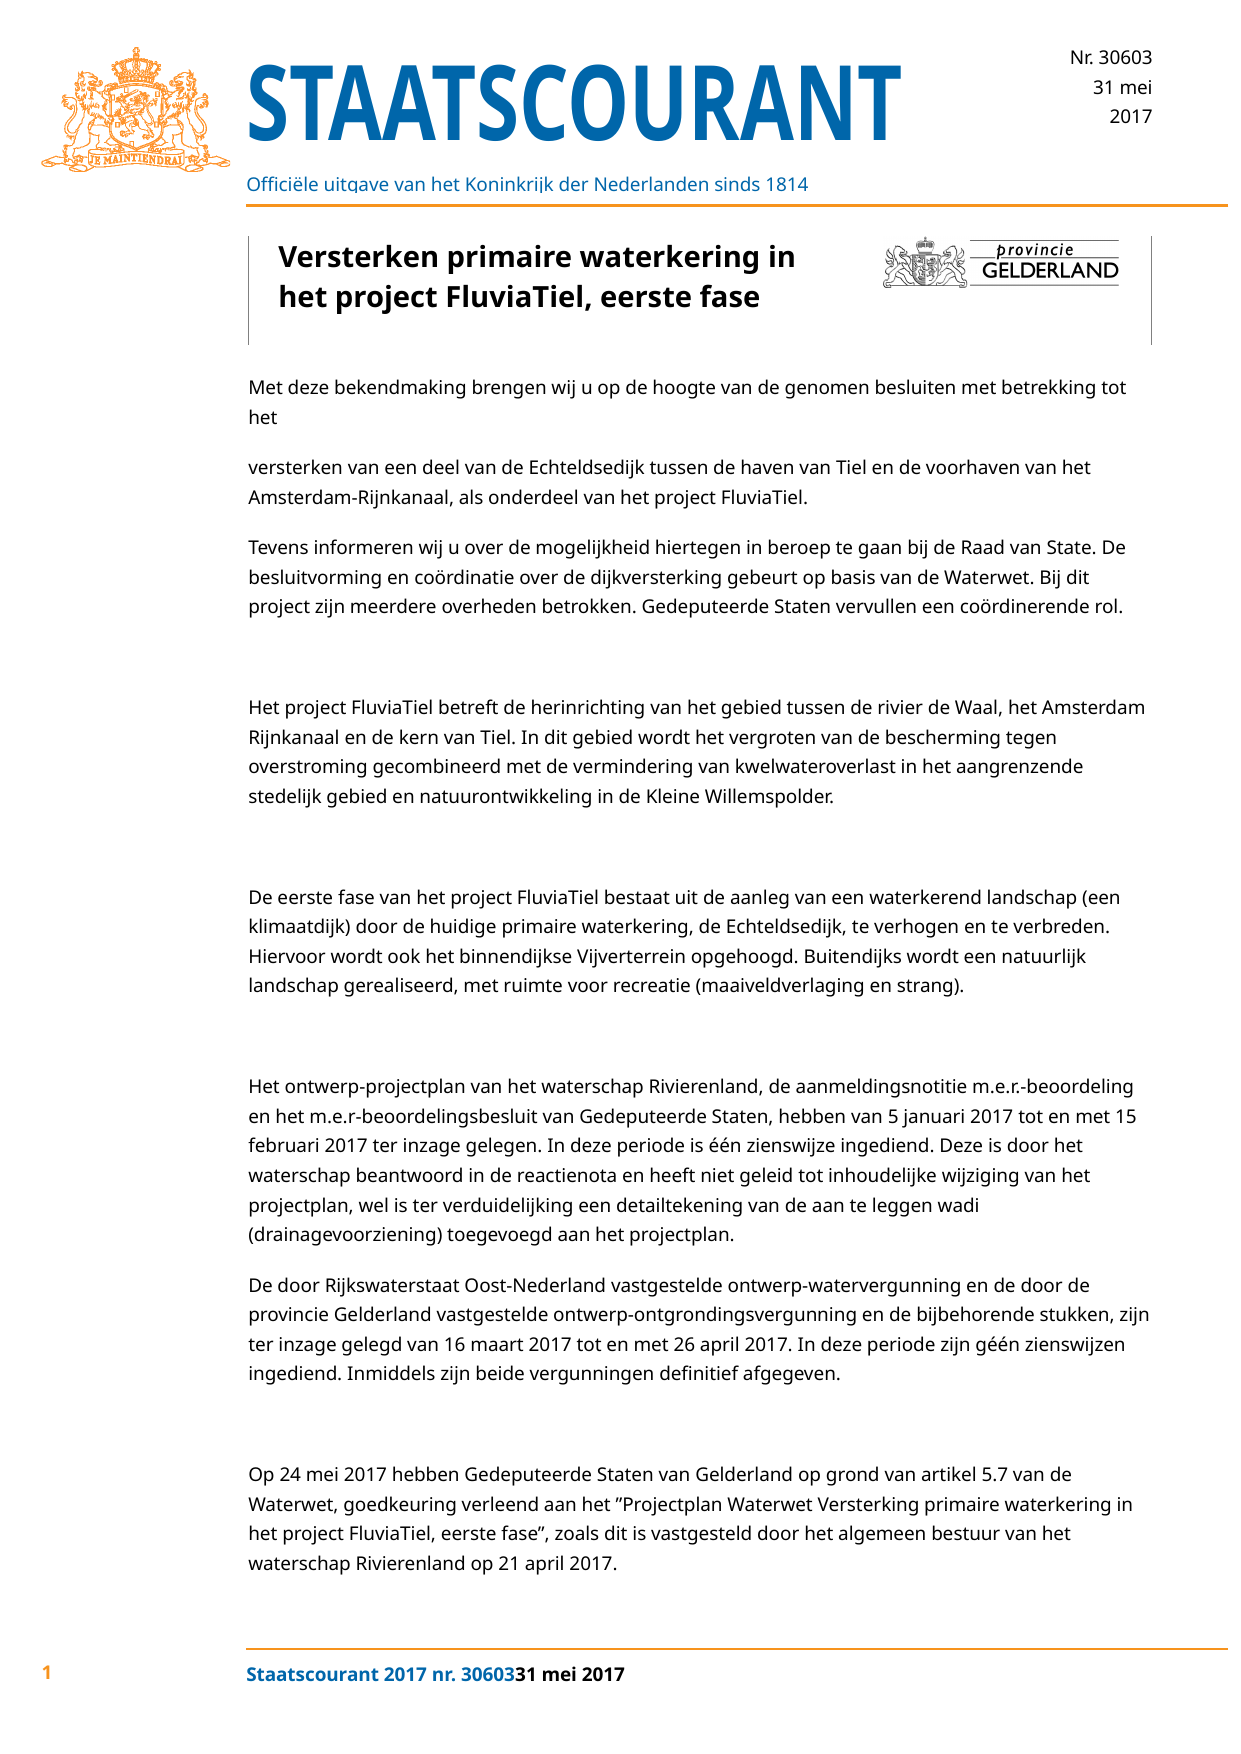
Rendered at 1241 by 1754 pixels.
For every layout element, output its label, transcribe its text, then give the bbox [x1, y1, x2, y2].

text versterken van een deel van de Echteldsedijk tussen de haven van Tiel en de voorhaven van het Amsterdam-Rijnkanaal, als onderdeel van het project FluviaTiel. [248, 454, 1152, 509]
text Tevens informeren wij u over de mogelijkheid hiertegen in beroep te gaan bij de Raad van State. De besluitvorming en coördinatie over de dijkversterking gebeurt op basis van de Waterwet. Bij dit project zijn meerdere overheden betrokken. Gedeputeerde Staten vervullen een coördinerende rol. [248, 534, 1152, 619]
text De eerste fase van het project FluviaTiel bestaat uit de aanleg van een waterkerend landschap (een klimaatdijk) door de huidige primaire waterkering, de Echteldsedijk, te verhogen en te verbreden. Hiervoor wordt ook het binnendijkse Vijverterrein opgehoogd. Buitendijks wordt een natuurlijk landschap gerealiseerd, met ruimte voor recreatie (maaiveldverlaging en strang). [248, 884, 1152, 998]
text Het project FluviaTiel betreft de herinrichting van het gebied tussen de rivier de Waal, het Amsterdam Rijnkanaal en de kern van Tiel. In dit gebied wordt het vergroten van de bescherming tegen overstroming gecombineerd met de vermindering van kwelwateroverlast in het aangrenzende stedelijk gebied en natuurontwikkeling in de Kleine Willemspolder. [248, 694, 1152, 809]
text Op 24 mei 2017 hebben Gedeputeerde Staten van Gelderland op grond van artikel 5.7 van de Waterwet, goedkeuring verleend aan het ”Projectplan Waterwet Versterking primaire waterkering in het project FluviaTiel, eerste fase”, zoals dit is vastgesteld door het algemeen bestuur van het waterschap Rivierenland op 21 april 2017. [248, 1461, 1152, 1576]
text Het ontwerp-projectplan van het waterschap Rivierenland, de aanmeldingsnotitie m.e.r.-beoordeling en het m.e.r-beoordelingsbesluit van Gedeputeerde Staten, hebben van 5 januari 2017 tot en met 15 februari 2017 ter inzage gelegen. In deze periode is één zienswijze ingediend. Deze is door het waterschap beantwoord in de reactienota en heeft niet geleid tot inhoudelijke wijziging van het projectplan, wel is ter verduidelijking een detailtekening van de aan te leggen wadi (drainagevoorziening) toegevoegd aan het projectplan. [248, 1073, 1152, 1247]
picture [41, 47, 231, 172]
picture [882, 236, 1119, 290]
table_header [850, 236, 1151, 345]
text Met deze bekendmaking brengen wij u op de hoogte van de genomen besluiten met betrekking tot het [248, 374, 1152, 429]
text De door Rijkswaterstaat Oost-Nederland vastgestelde ontwerp-watervergunning en de door de provincie Gelderland vastgestelde ontwerp-ontgrondingsvergunning en de bijbehorende stukken, zijn ter inzage gelegd van 16 maart 2017 tot en met 26 april 2017. In deze periode zijn géén zienswijzen ingediend. Inmiddels zijn beide vergunningen definitief afgegeven. [248, 1272, 1152, 1386]
table_header Versterken primaire waterkering in het project FluviaTiel, eerste fase [249, 236, 850, 345]
